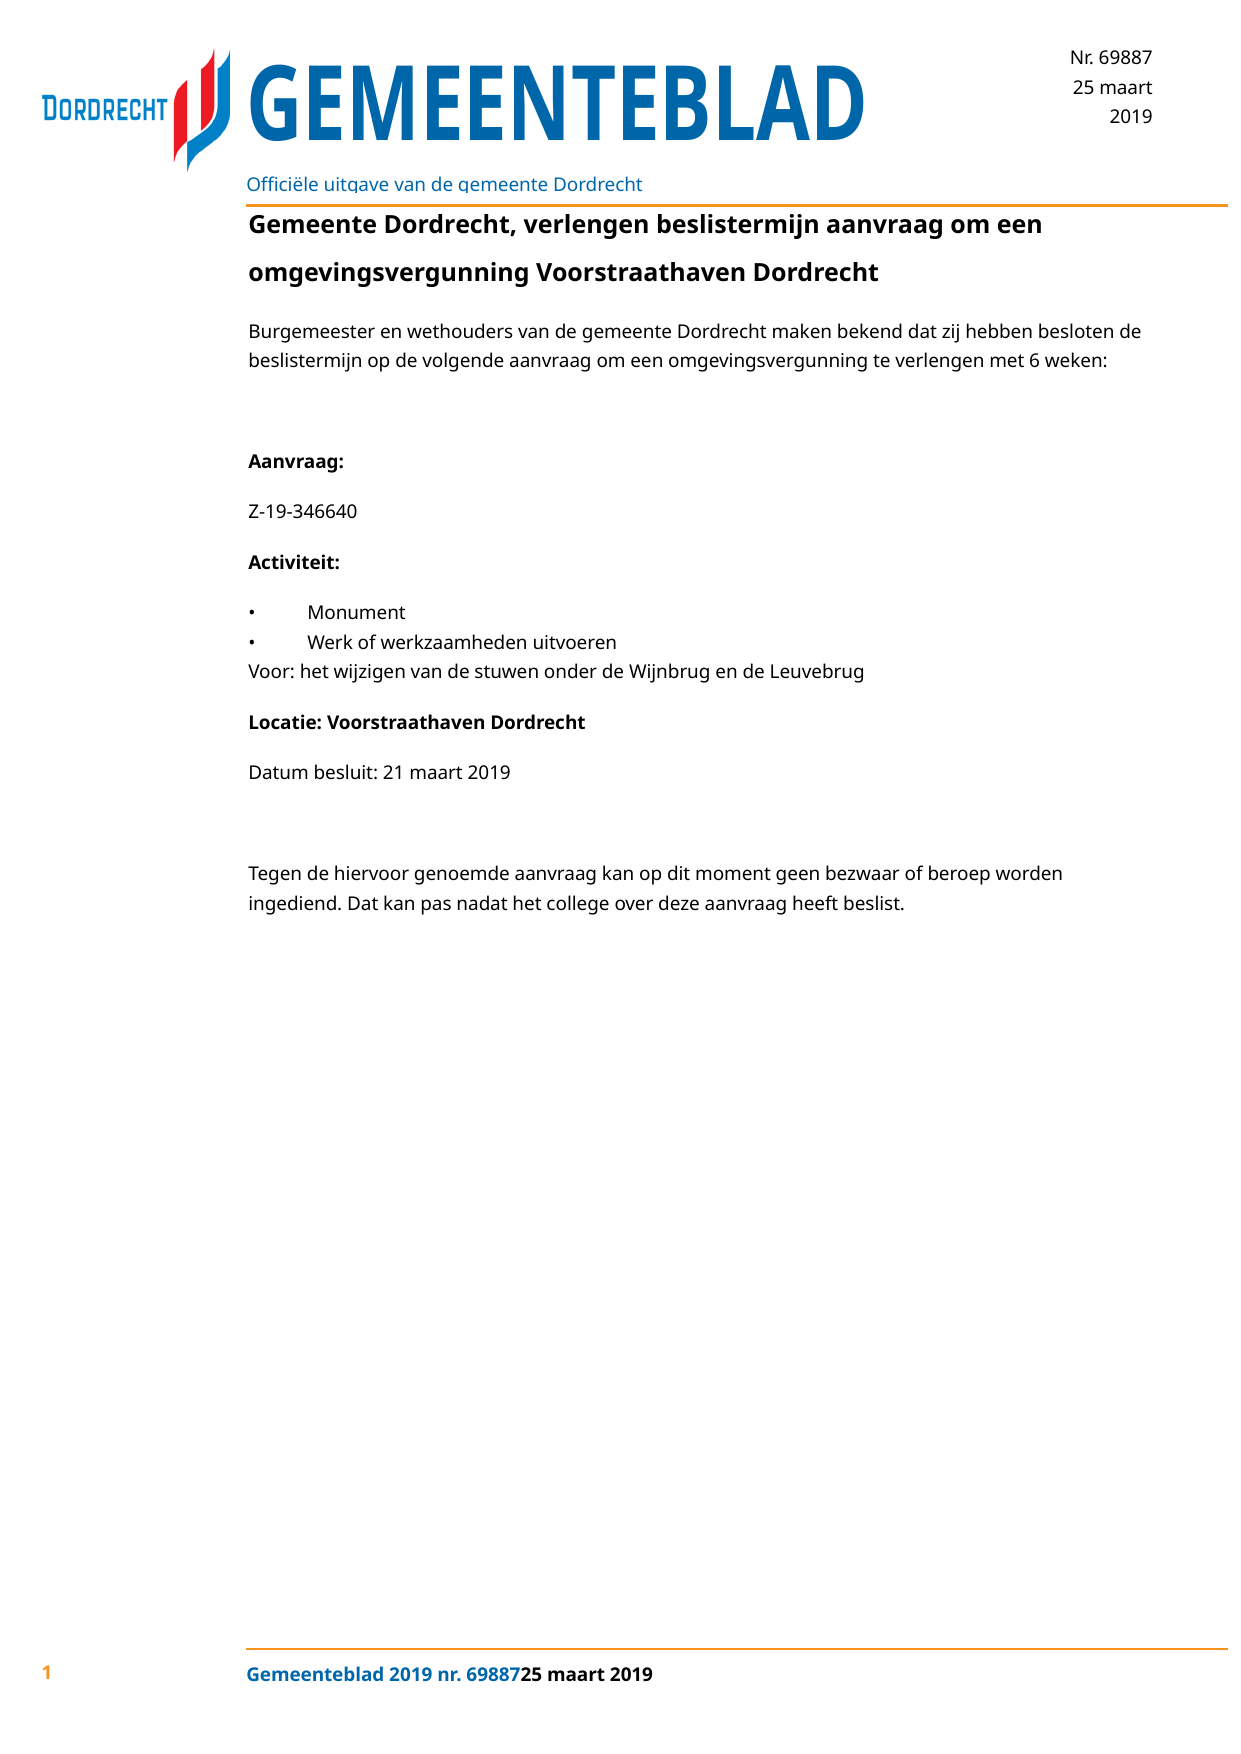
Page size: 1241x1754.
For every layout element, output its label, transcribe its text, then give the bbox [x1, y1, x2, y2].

text Z-19-346640 [248, 499, 1152, 524]
text Locatie: Voorstraathaven Dordrecht [248, 709, 1152, 735]
text Tegen de hiervoor genoemde aanvraag kan op dit moment geen bezwaar of beroep worden ingediend. Dat kan pas nadat het college over deze aanvraag heeft beslist. [248, 860, 1152, 916]
picture [41, 47, 231, 172]
text Gemeente Dordrecht, verlengen beslistermijn aanvraag om een omgevingsvergunning Voorstraathaven Dordrecht [248, 207, 1152, 288]
list Werk of werkzaamheden uitvoeren [248, 629, 1152, 655]
text Datum besluit: 21 maart 2019 [248, 759, 1152, 785]
text Voor: het wijzigen van de stuwen onder de Wijnbrug en de Leuvebrug [248, 659, 1152, 684]
text Activiteit: [248, 549, 1152, 575]
text Burgemeester en wethouders van de gemeente Dordrecht maken bekend dat zij hebben besloten de beslistermijn op de volgende aanvraag om een omgevingsvergunning te verlengen met 6 weken: [248, 318, 1152, 373]
list Monument [248, 599, 1152, 625]
text Aanvraag: [248, 448, 1152, 474]
